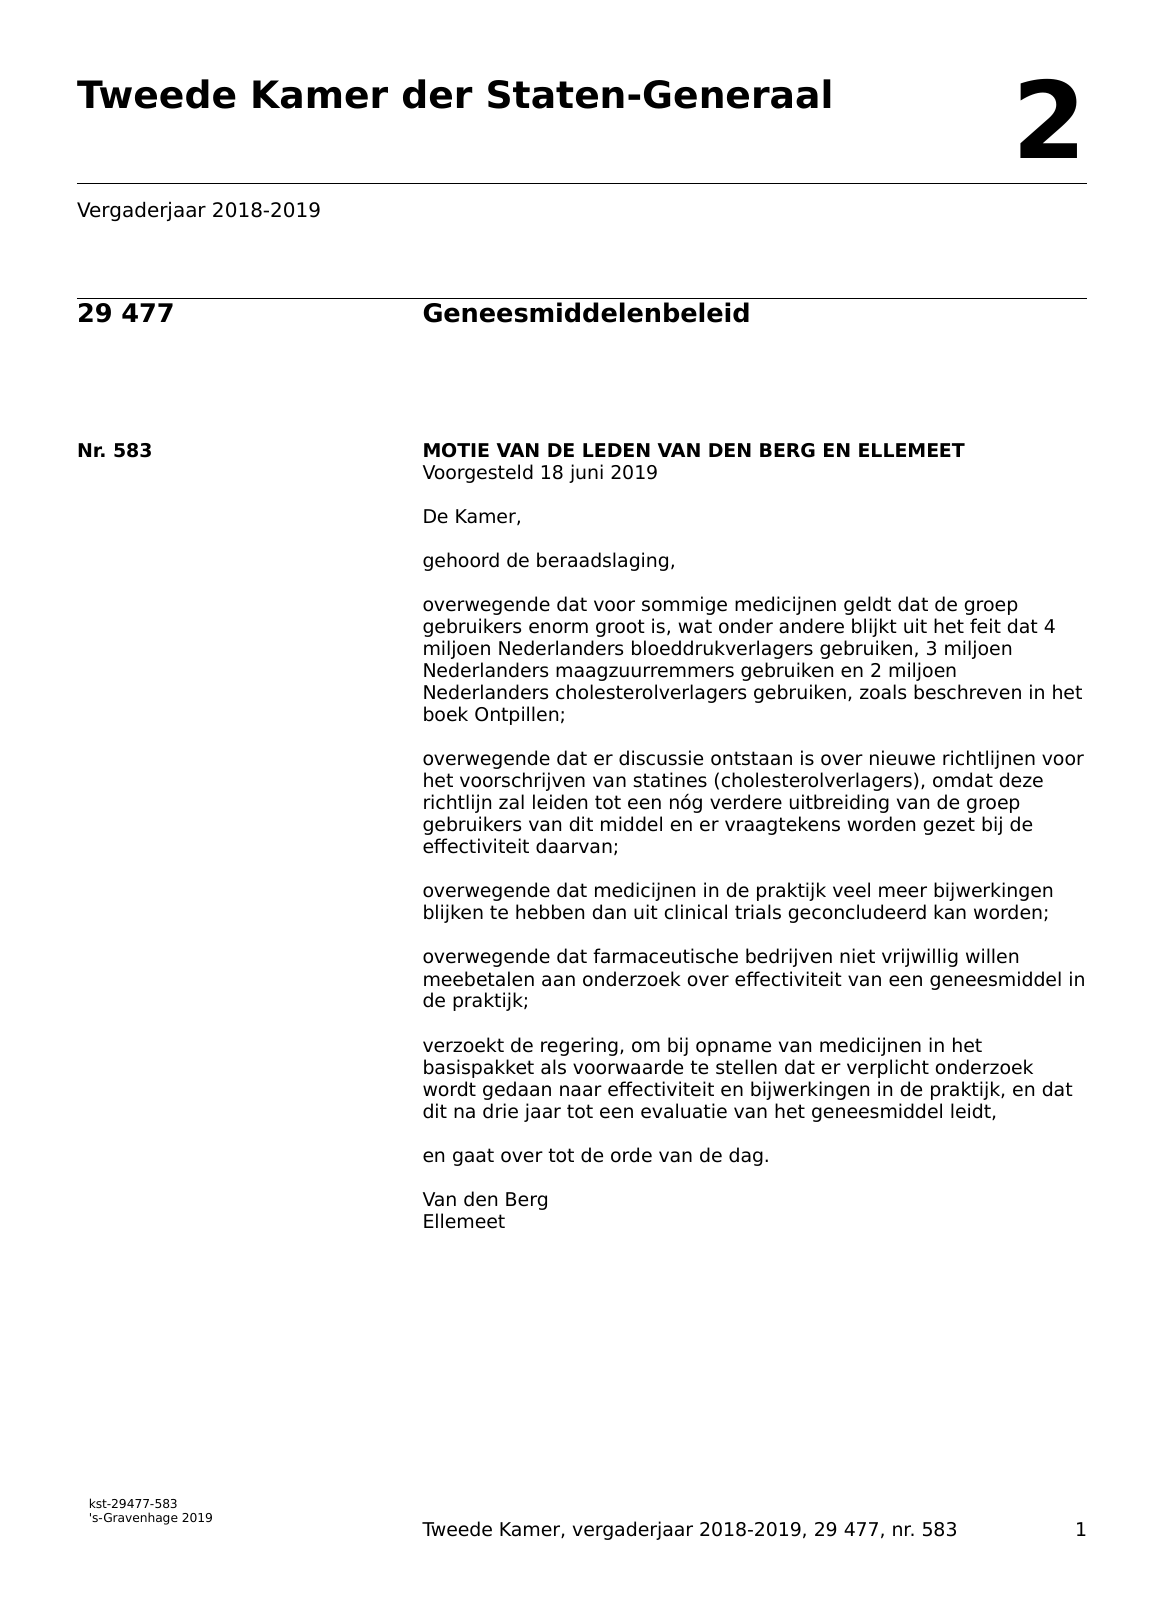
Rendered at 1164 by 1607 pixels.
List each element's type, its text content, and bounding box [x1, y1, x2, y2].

text overwegende dat er discussie ontstaan is over nieuwe richtlijnen voor het voorschrijven van statines (cholesterolverlagers), omdat deze richtlijn zal leiden tot een nóg verdere uitbreiding van de groep gebruikers van dit middel en er vraagtekens worden gezet bij de effectiviteit daarvan; [422, 748, 1087, 858]
subtitle 29 477 Geneesmiddelenbeleid [77, 299, 1087, 329]
text gehoord de beraadslaging, [422, 550, 1087, 572]
text overwegende dat farmaceutische bedrijven niet vrijwillig willen meebetalen aan onderzoek over effectiviteit van een geneesmiddel in de praktijk; [422, 946, 1087, 1012]
text Van den Berg [422, 1189, 1087, 1211]
subtitle Nr. 583 MOTIE VAN DE LEDEN VAN DEN BERG EN ELLEMEET [77, 440, 1087, 462]
text kst-29477-583 [88, 1497, 323, 1511]
text overwegende dat medicijnen in de praktijk veel meer bijwerkingen blijken te hebben dan uit clinical trials geconcludeerd kan worden; [422, 880, 1087, 924]
text Ellemeet [422, 1211, 1087, 1233]
table_header Tweede Kamer der Staten-Generaal [77, 59, 886, 183]
table_header 2 [886, 59, 1087, 183]
text 's-Gravenhage 2019 [88, 1511, 323, 1525]
table_cell Vergaderjaar 2018-2019 [77, 184, 1087, 298]
text overwegende dat voor sommige medicijnen geldt dat de groep gebruikers enorm groot is, wat onder andere blijkt uit het feit dat 4 miljoen Nederlanders bloeddrukverlagers gebruiken, 3 miljoen Nederlanders maagzuurremmers gebruiken en 2 miljoen Nederlanders cholesterolverlagers gebruiken, zoals beschreven in het boek Ontpillen; [422, 594, 1087, 726]
text Voorgesteld 18 juni 2019 [422, 462, 1087, 484]
text en gaat over tot de orde van de dag. [422, 1145, 1087, 1167]
text verzoekt de regering, om bij opname van medicijnen in het basispakket als voorwaarde te stellen dat er verplicht onderzoek wordt gedaan naar effectiviteit en bijwerkingen in de praktijk, en dat dit na drie jaar tot een evaluatie van het geneesmiddel leidt, [422, 1034, 1087, 1122]
text De Kamer, [422, 506, 1087, 528]
